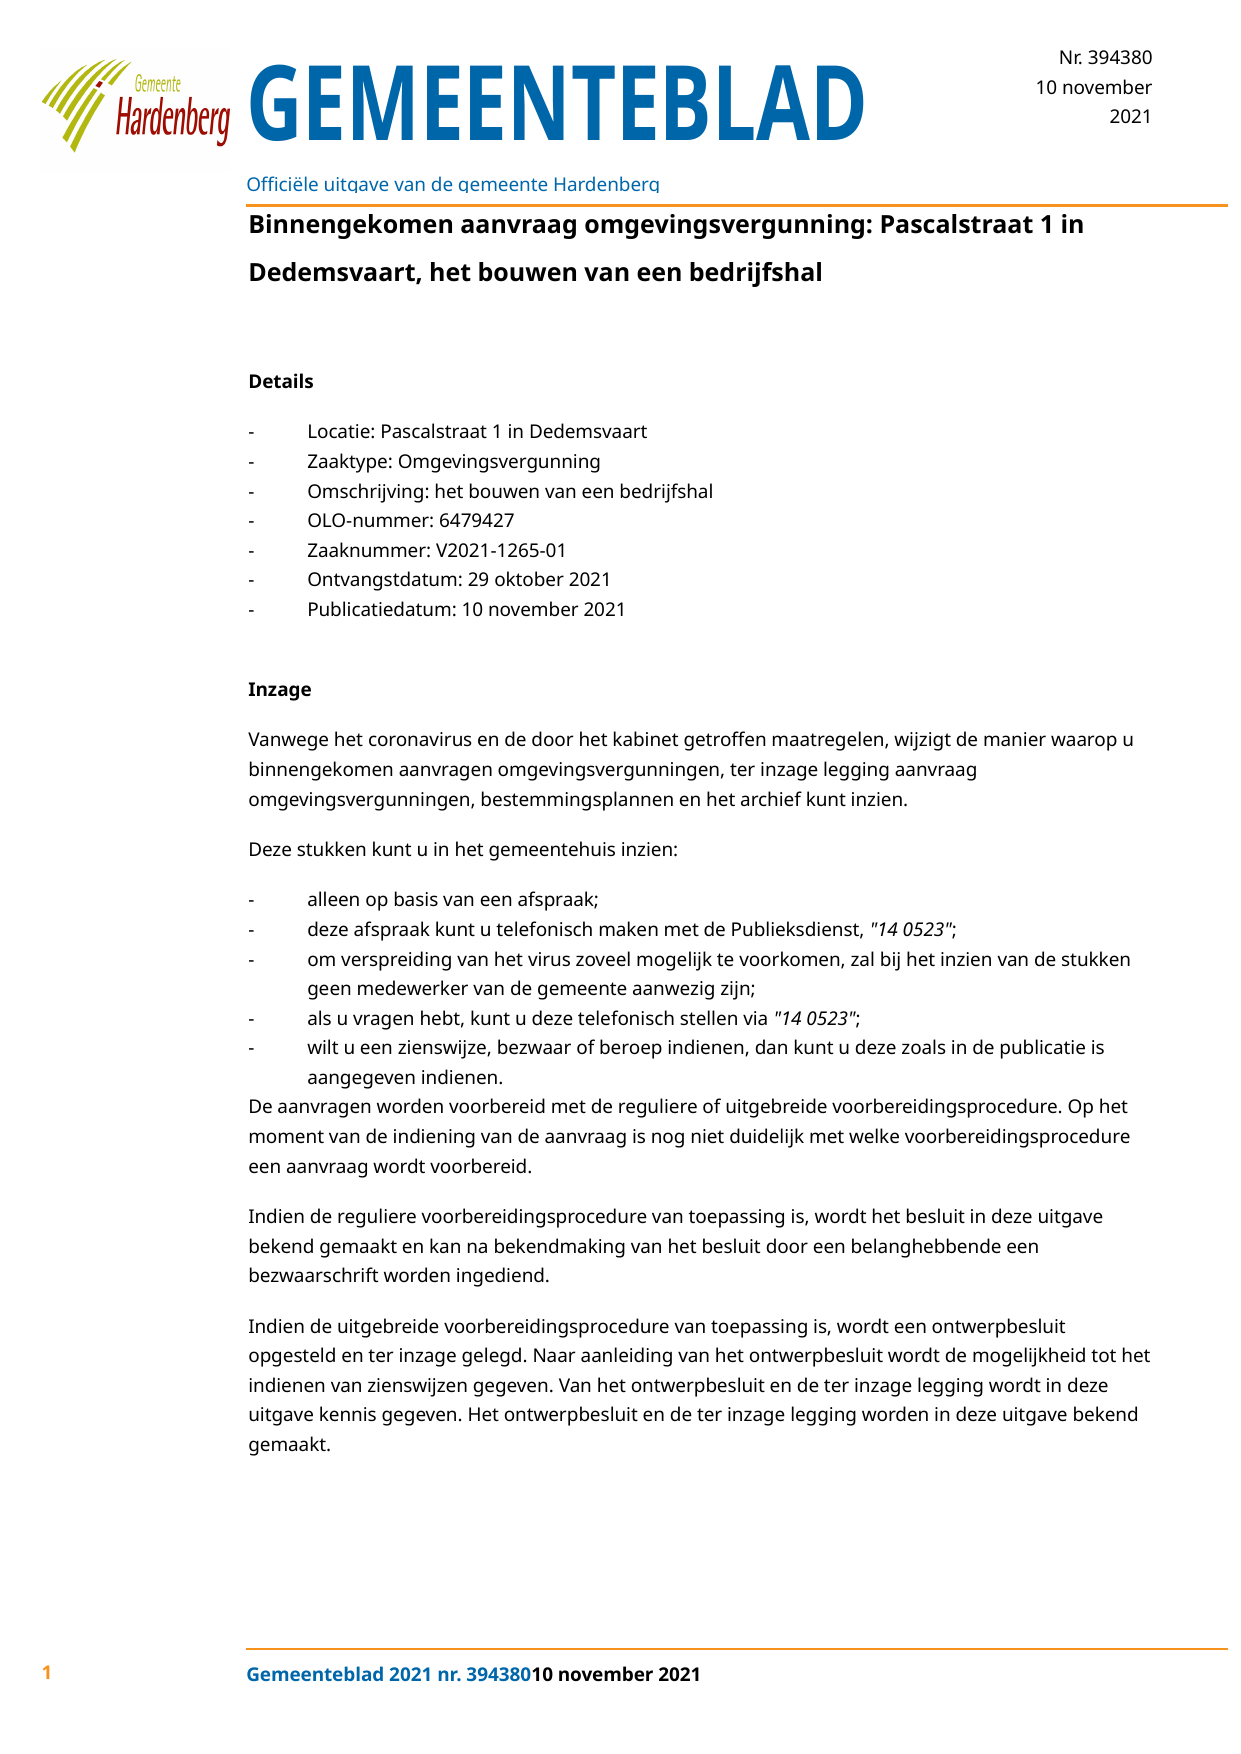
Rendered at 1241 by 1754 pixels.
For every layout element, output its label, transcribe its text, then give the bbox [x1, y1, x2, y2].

text Binnengekomen aanvraag omgevingsvergunning: Pascalstraat 1 in Dedemsvaart, het bouwen van een bedrijfshal [248, 207, 1152, 288]
list OLO-nummer: 6479427 [248, 507, 1152, 533]
list Locatie: Pascalstraat 1 in Dedemsvaart [248, 419, 1152, 444]
list alleen op basis van een afspraak; [248, 887, 1152, 912]
text Indien de uitgebreide voorbereidingsprocedure van toepassing is, wordt een ontwerpbesluit opgesteld en ter inzage gelegd. Naar aanleiding van het ontwerpbesluit wordt de mogelijkheid tot het indienen van zienswijzen gegeven. Van het ontwerpbesluit en de ter inzage legging wordt in deze uitgave kennis gegeven. Het ontwerpbesluit en de ter inzage legging worden in deze uitgave bekend gemaakt. [248, 1313, 1152, 1457]
picture [41, 47, 231, 172]
list deze afspraak kunt u telefonisch maken met de Publieksdienst, "14 0523"; [248, 916, 1152, 942]
text Vanwege het coronavirus en de door het kabinet getroffen maatregelen, wijzigt de manier waarop u binnengekomen aanvragen omgevingsvergunningen, ter inzage legging aanvraag omgevingsvergunningen, bestemmingsplannen en het archief kunt inzien. [248, 727, 1152, 812]
list wilt u een zienswijze, bezwaar of beroep indienen, dan kunt u deze zoals in de publicatie is aangegeven indienen. [248, 1034, 1152, 1090]
text De aanvragen worden voorbereid met de reguliere of uitgebreide voorbereidingsprocedure. Op het moment van de indiening van de aanvraag is nog niet duidelijk met welke voorbereidingsprocedure een aanvraag wordt voorbereid. [248, 1094, 1152, 1179]
text Details [248, 368, 1152, 394]
text Indien de reguliere voorbereidingsprocedure van toepassing is, wordt het besluit in deze uitgave bekend gemaakt en kan na bekendmaking van het besluit door een belanghebbende een bezwaarschrift worden ingediend. [248, 1203, 1152, 1288]
text Deze stukken kunt u in het gemeentehuis inzien: [248, 836, 1152, 862]
list om verspreiding van het virus zoveel mogelijk te voorkomen, zal bij het inzien van de stukken geen medewerker van de gemeente aanwezig zijn; [248, 946, 1152, 1001]
list Omschrijving: het bouwen van een bedrijfshal [248, 478, 1152, 504]
list Zaaknummer: V2021-1265-01 [248, 537, 1152, 563]
list Publicatiedatum: 10 november 2021 [248, 596, 1152, 622]
text Inzage [248, 676, 1152, 702]
list Ontvangstdatum: 29 oktober 2021 [248, 567, 1152, 592]
list als u vragen hebt, kunt u deze telefonisch stellen via "14 0523"; [248, 1005, 1152, 1031]
list Zaaktype: Omgevingsvergunning [248, 448, 1152, 474]
